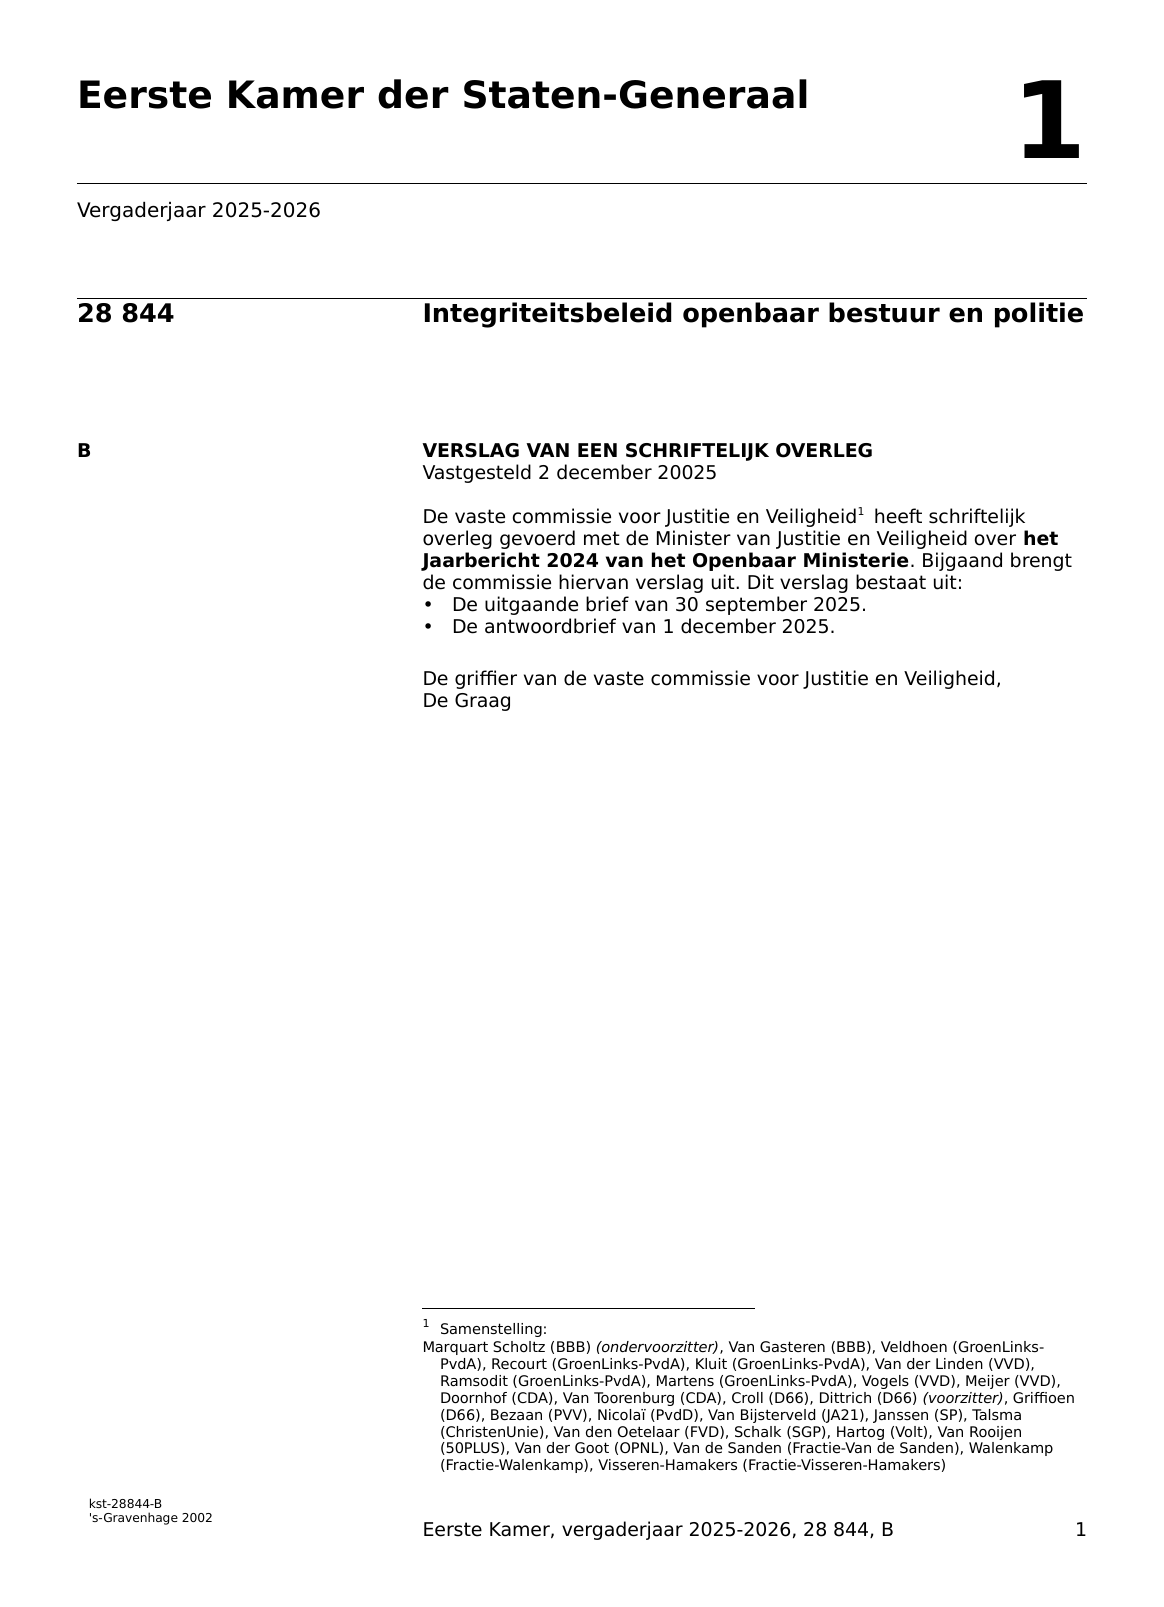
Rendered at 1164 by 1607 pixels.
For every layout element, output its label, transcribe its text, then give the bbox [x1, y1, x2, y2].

table_cell Vergaderjaar 2025-2026 [77, 184, 1087, 298]
subtitle B VERSLAG VAN EEN SCHRIFTELIJK OVERLEG [77, 440, 1087, 462]
text Vastgesteld 2 december 20025 [422, 462, 1087, 484]
text kst-28844-B [88, 1497, 323, 1511]
text • De antwoordbrief van 1 december 2025. [422, 616, 1087, 638]
text Samenstelling: [422, 1317, 1087, 1339]
table_header 1 [886, 59, 1087, 183]
table_header Eerste Kamer der Staten-Generaal [77, 59, 886, 183]
text De vaste commissie voor Justitie en Veiligheid heeft schriftelijk overleg gevoerd met de Minister van Justitie en Veiligheid over het Jaarbericht 2024 van het Openbaar Ministerie. Bijgaand brengt de commissie hiervan verslag uit. Dit verslag bestaat uit: [422, 506, 1087, 594]
text 's-Gravenhage 2002 [88, 1511, 323, 1525]
subtitle 28 844 Integriteitsbeleid openbaar bestuur en politie [77, 299, 1087, 329]
text De griffier van de vaste commissie voor Justitie en Veiligheid, De Graag [422, 668, 1087, 712]
text • De uitgaande brief van 30 september 2025. [422, 594, 1087, 616]
text Marquart Scholtz (BBB) (ondervoorzitter), Van Gasteren (BBB), Veldhoen (GroenLinks-PvdA), Recourt (GroenLinks-PvdA), Kluit (GroenLinks-PvdA), Van der Linden (VVD), Ramsodit (GroenLinks-PvdA), Martens (GroenLinks-PvdA), Vogels (VVD), Meijer (VVD), Doornhof (CDA), Van Toorenburg (CDA), Croll (D66), Dittrich (D66) (voorzitter), Griffioen (D66), Bezaan (PVV), Nicolaï (PvdD), Van Bijsterveld (JA21), Janssen (SP), Talsma (ChristenUnie), Van den Oetelaar (FVD), Schalk (SGP), Hartog (Volt), Van Rooijen (50PLUS), Van der Goot (OPNL), Van de Sanden (Fractie-Van de Sanden), Walenkamp (Fractie-Walenkamp), Visseren-Hamakers (Fractie-Visseren-Hamakers) [422, 1339, 1087, 1474]
